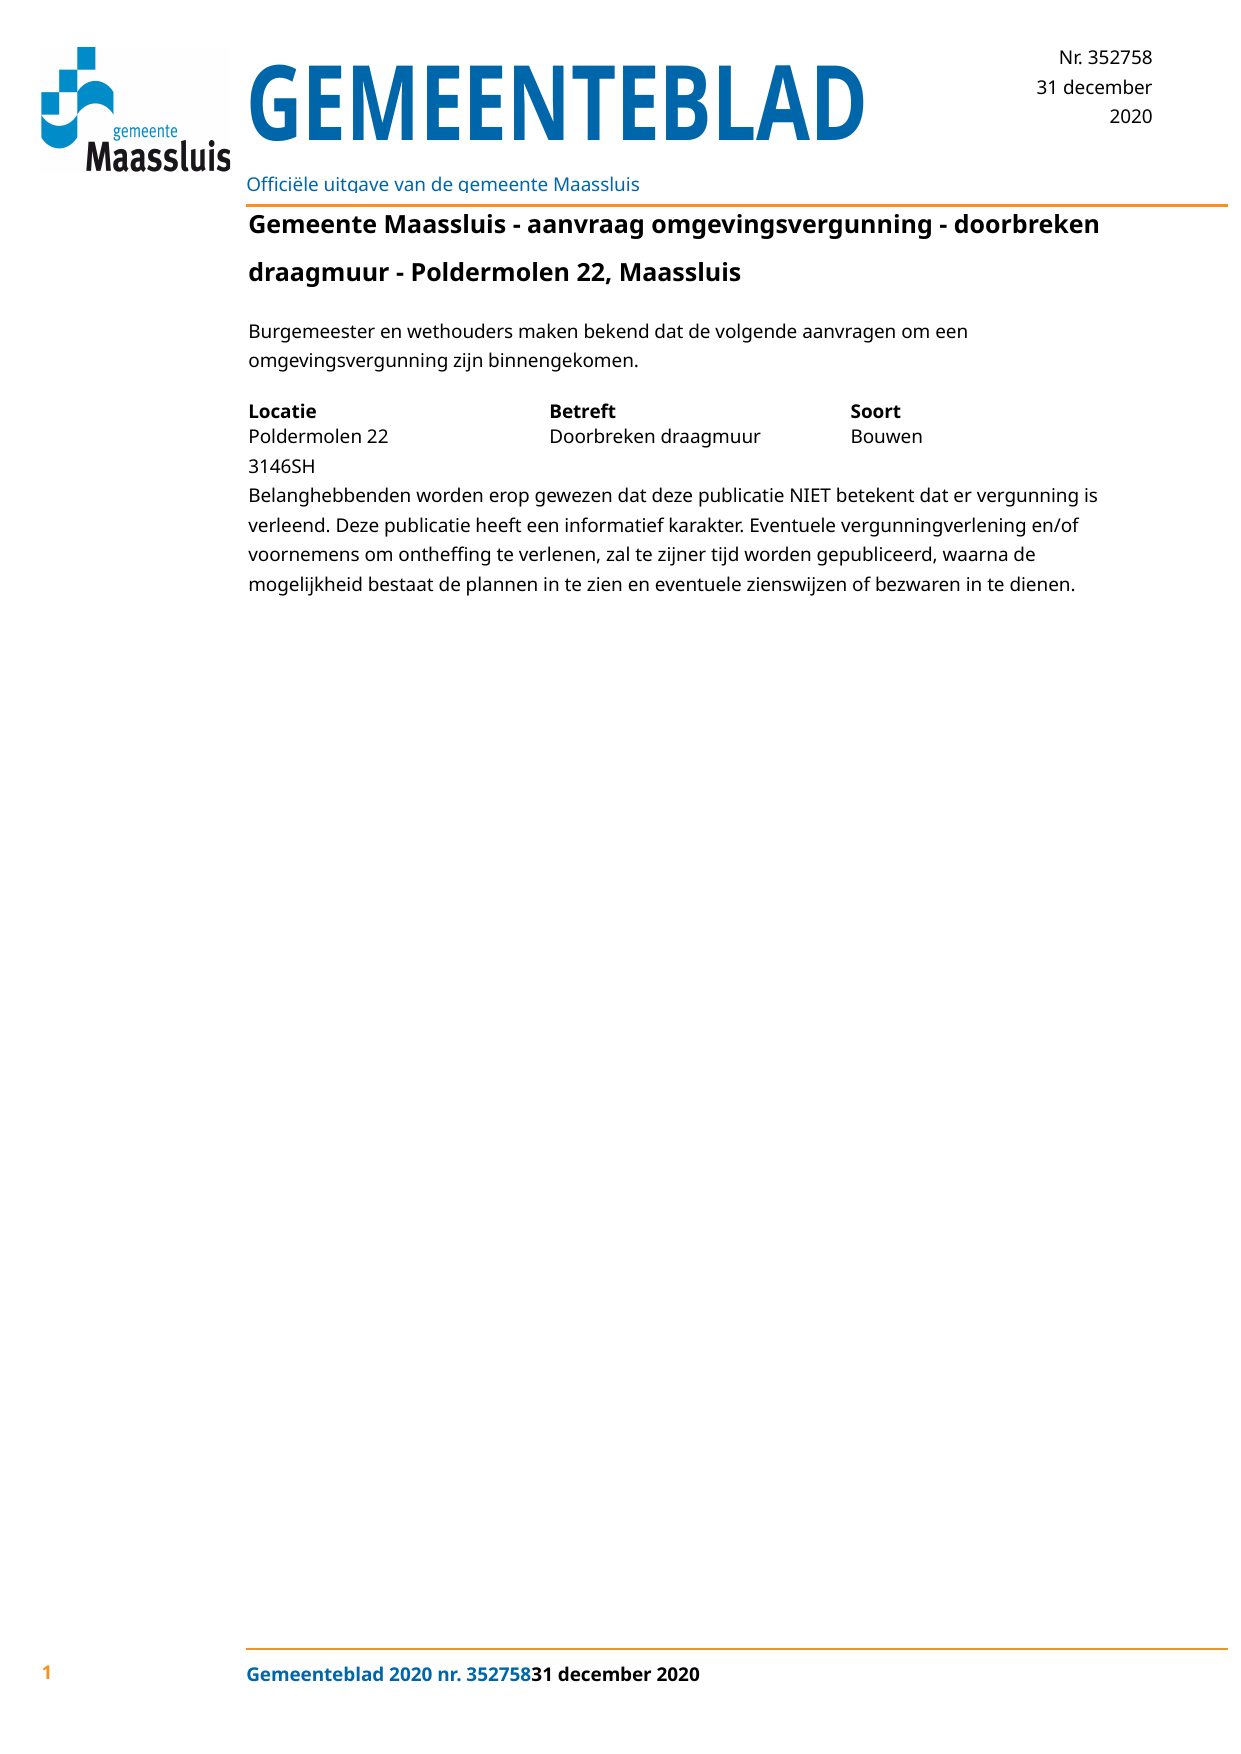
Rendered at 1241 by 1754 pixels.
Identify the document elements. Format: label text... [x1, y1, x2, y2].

table_header Locatie [248, 398, 549, 424]
text Belanghebbenden worden erop gewezen dat deze publicatie NIET betekent dat er vergunning is verleend. Deze publicatie heeft een informatief karakter. Eventuele vergunningverlening en/of voornemens om ontheffing te verlenen, zal te zijner tijd worden gepubliceerd, waarna de mogelijkheid bestaat de plannen in te zien en eventuele zienswijzen of bezwaren in te dienen. [248, 482, 1152, 597]
picture [41, 47, 231, 172]
table_cell Bouwen [850, 424, 1152, 479]
text Gemeente Maassluis - aanvraag omgevingsvergunning - doorbreken draagmuur - Poldermolen 22, Maassluis [248, 207, 1152, 288]
table_cell Poldermolen 22 3146SH [248, 424, 549, 479]
table_header Soort [850, 398, 1152, 424]
picture [41, 47, 77, 92]
table_cell Doorbreken draagmuur [549, 424, 850, 479]
text Burgemeester en wethouders maken bekend dat de volgende aanvragen om een omgevingsvergunning zijn binnengekomen. [248, 318, 1152, 373]
table_header Betreft [549, 398, 850, 424]
